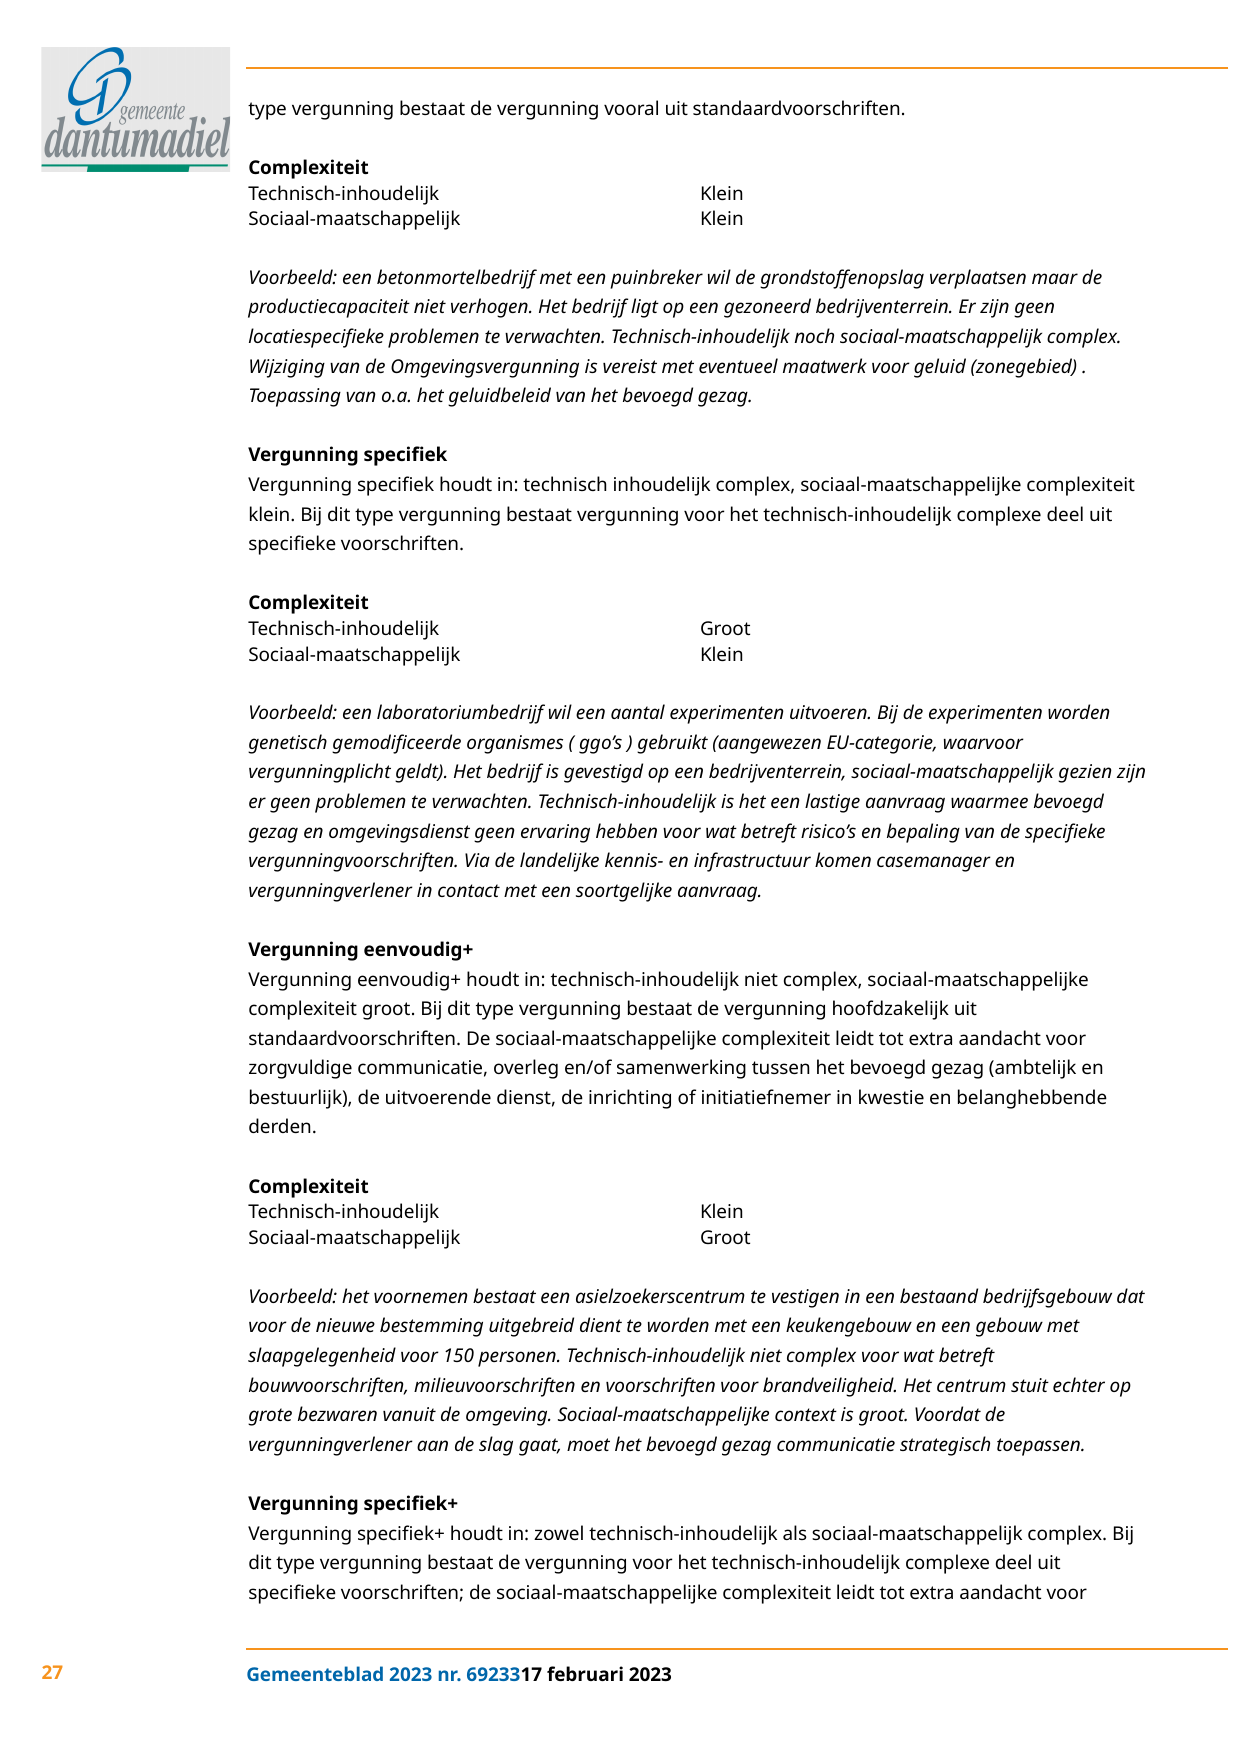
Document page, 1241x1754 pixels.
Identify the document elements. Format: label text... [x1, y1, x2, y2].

table_header Complexiteit [248, 590, 1152, 615]
table_cell Technisch-inhoudelijk [248, 180, 700, 206]
text Vergunning eenvoudig+ houdt in: technisch-inhoudelijk niet complex, sociaal-maatschappelijke complexiteit groot. Bij dit type vergunning bestaat de vergunning hoofdzakelijk uit standaardvoorschriften. De sociaal-maatschappelijke complexiteit leidt tot extra aandacht voor zorgvuldige communicatie, overleg en/of samenwerking tussen het bevoegd gezag (ambtelijk en bestuurlijk), de uitvoerende dienst, de inrichting of initiatiefnemer in kwestie en belanghebbende derden. [248, 966, 1152, 1139]
text Vergunning eenvoudig+ [248, 936, 1152, 962]
table_cell Technisch-inhoudelijk [248, 615, 700, 641]
table_cell Groot [700, 615, 1152, 641]
table_cell Sociaal-maatschappelijk [248, 1225, 700, 1250]
text Voorbeeld: een laboratoriumbedrijf wil een aantal experimenten uitvoeren. Bij de experimenten worden genetisch gemodificeerde organismes ( ggo’s ) gebruikt (aangewezen EU-categorie, waarvoor vergunningplicht geldt). Het bedrijf is gevestigd op een bedrijventerrein, sociaal-maatschappelijk gezien zijn er geen problemen te verwachten. Technisch-inhoudelijk is het een lastige aanvraag waarmee bevoegd gezag en omgevingsdienst geen ervaring hebben voor wat betreft risico’s en bepaling van de specifieke vergunningvoorschriften. Via de landelijke kennis- en infrastructuur komen casemanager en vergunningverlener in contact met een soortgelijke aanvraag. [248, 699, 1152, 903]
text Voorbeeld: het voornemen bestaat een asielzoekerscentrum te vestigen in een bestaand bedrijfsgebouw dat voor de nieuwe bestemming uitgebreid dient te worden met een keukengebouw en een gebouw met slaapgelegenheid voor 150 personen. Technisch-inhoudelijk niet complex voor wat betreft bouwvoorschriften, milieuvoorschriften en voorschriften voor brandveiligheid. Het centrum stuit echter op grote bezwaren vanuit de omgeving. Sociaal-maatschappelijke context is groot. Voordat de vergunningverlener aan de slag gaat, moet het bevoegd gezag communicatie strategisch toepassen. [248, 1283, 1152, 1457]
text Vergunning specifiek houdt in: technisch inhoudelijk complex, sociaal-maatschappelijke complexiteit klein. Bij dit type vergunning bestaat vergunning voor het technisch-inhoudelijk complexe deel uit specifieke voorschriften. [248, 471, 1152, 556]
table_cell Klein [700, 1199, 1152, 1224]
table_cell Klein [700, 180, 1152, 206]
table_cell Technisch-inhoudelijk [248, 1199, 700, 1224]
picture [41, 47, 231, 172]
table_header Complexiteit [248, 1173, 1152, 1199]
text Vergunning specifiek+ [248, 1490, 1152, 1516]
text Vergunning specifiek+ houdt in: zowel technisch-inhoudelijk als sociaal-maatschappelijk complex. Bij dit type vergunning bestaat de vergunning voor het technisch-inhoudelijk complexe deel uit specifieke voorschriften; de sociaal-maatschappelijke complexiteit leidt tot extra aandacht voor [248, 1520, 1152, 1604]
table_cell Groot [700, 1225, 1152, 1250]
text Voorbeeld: een betonmortelbedrijf met een puinbreker wil de grondstoffenopslag verplaatsen maar de productiecapaciteit niet verhogen. Het bedrijf ligt op een gezoneerd bedrijventerrein. Er zijn geen locatiespecifieke problemen te verwachten. Technisch-inhoudelijk noch sociaal-maatschappelijk complex. Wijziging van de Omgevingsvergunning is vereist met eventueel maatwerk voor geluid (zonegebied) . Toepassing van o.a. het geluidbeleid van het bevoegd gezag. [248, 264, 1152, 408]
table_cell Sociaal-maatschappelijk [248, 206, 700, 231]
table_cell Klein [700, 641, 1152, 667]
table_header Complexiteit [248, 154, 1152, 180]
table_cell Sociaal-maatschappelijk [248, 641, 700, 667]
text Vergunning specifiek [248, 442, 1152, 467]
text type vergunning bestaat de vergunning vooral uit standaardvoorschriften. [248, 95, 1152, 121]
table_cell Klein [700, 206, 1152, 231]
